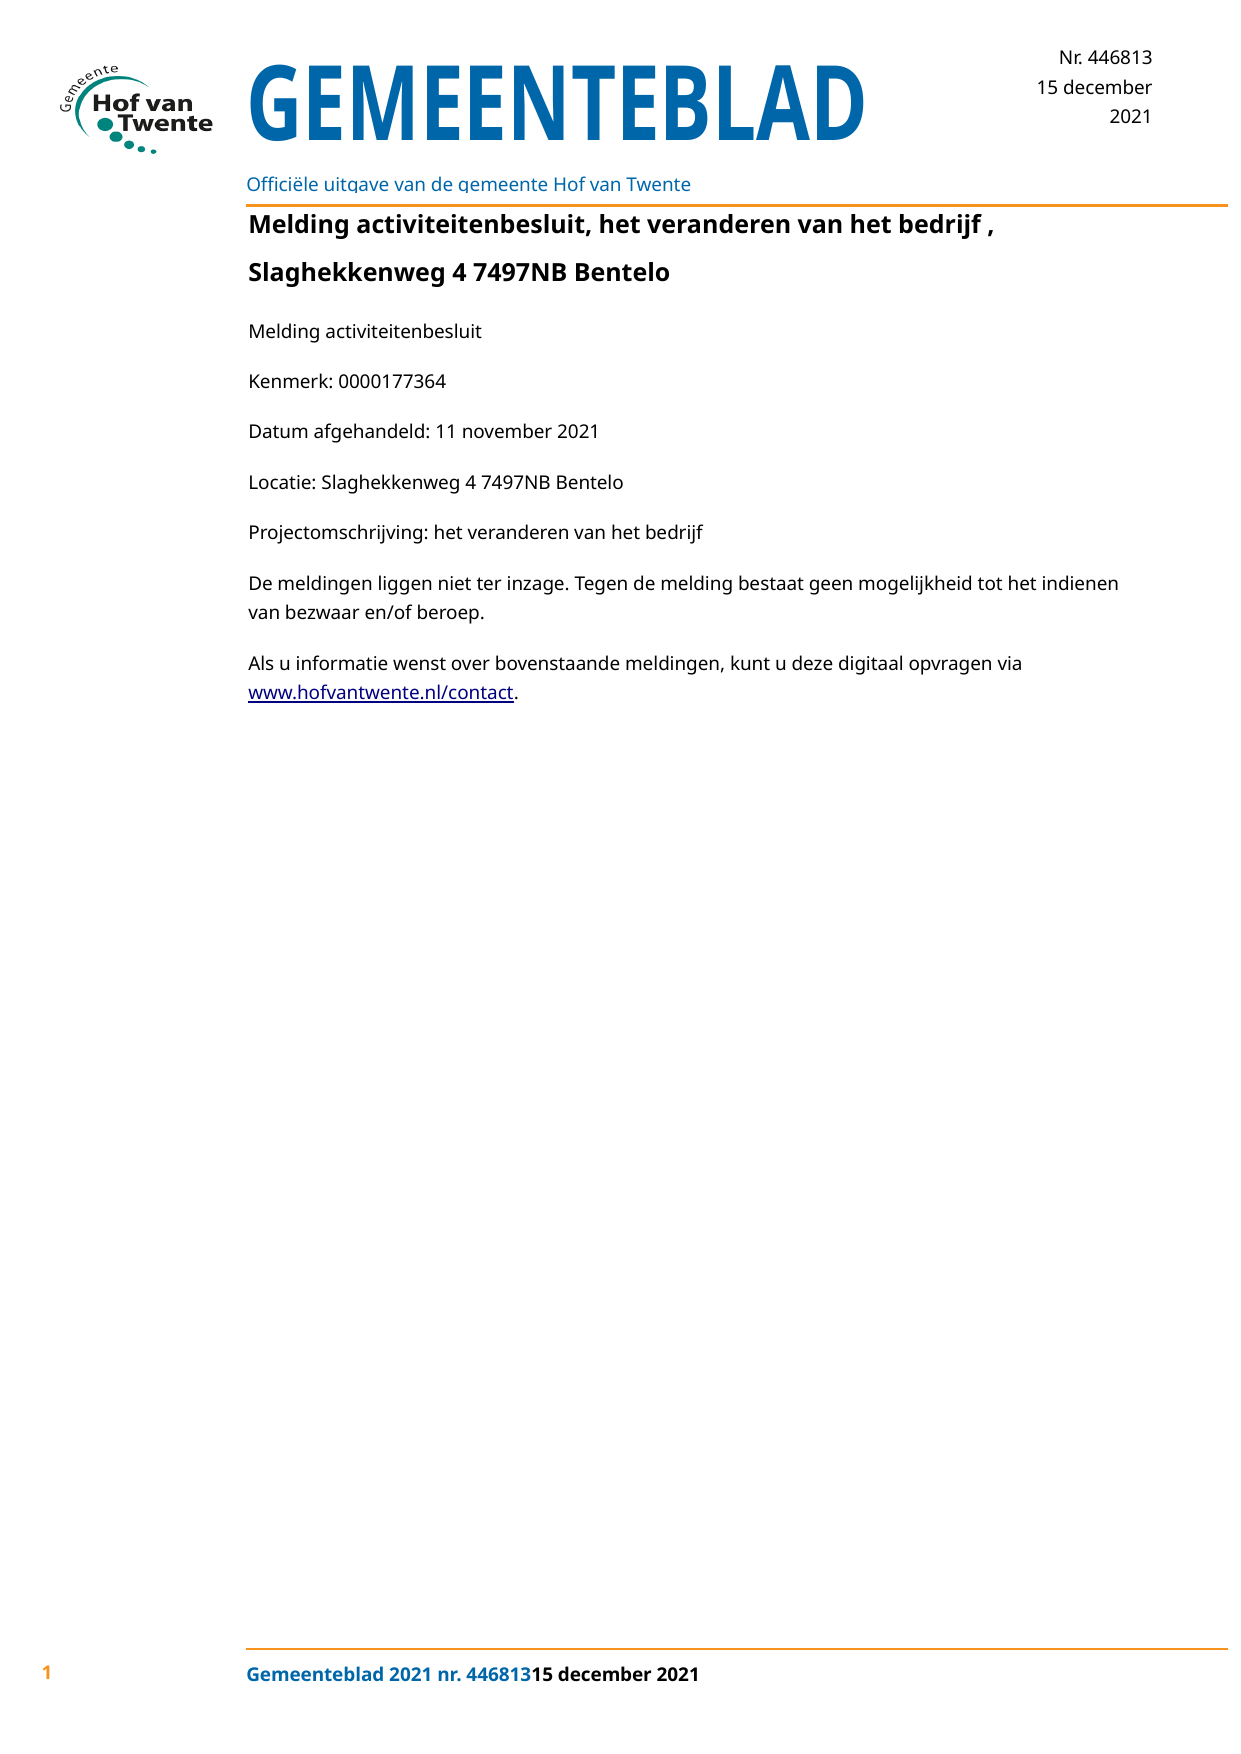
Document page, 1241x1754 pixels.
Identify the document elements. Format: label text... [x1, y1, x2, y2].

picture [41, 47, 231, 172]
text Als u informatie wenst over bovenstaande meldingen, kunt u deze digitaal opvragen via www.hofvantwente.nl/contact. [248, 650, 1152, 705]
text Projectomschrijving: het veranderen van het bedrijf [248, 519, 1152, 545]
text Kenmerk: 0000177364 [248, 368, 1152, 394]
text De meldingen liggen niet ter inzage. Tegen de melding bestaat geen mogelijkheid tot het indienen van bezwaar en/of beroep. [248, 570, 1152, 625]
text Locatie: Slaghekkenweg 4 7497NB Bentelo [248, 469, 1152, 495]
text Melding activiteitenbesluit, het veranderen van het bedrijf , Slaghekkenweg 4 7497NB Bentelo [248, 207, 1152, 288]
text Datum afgehandeld: 11 november 2021 [248, 419, 1152, 444]
text Melding activiteitenbesluit [248, 318, 1152, 344]
